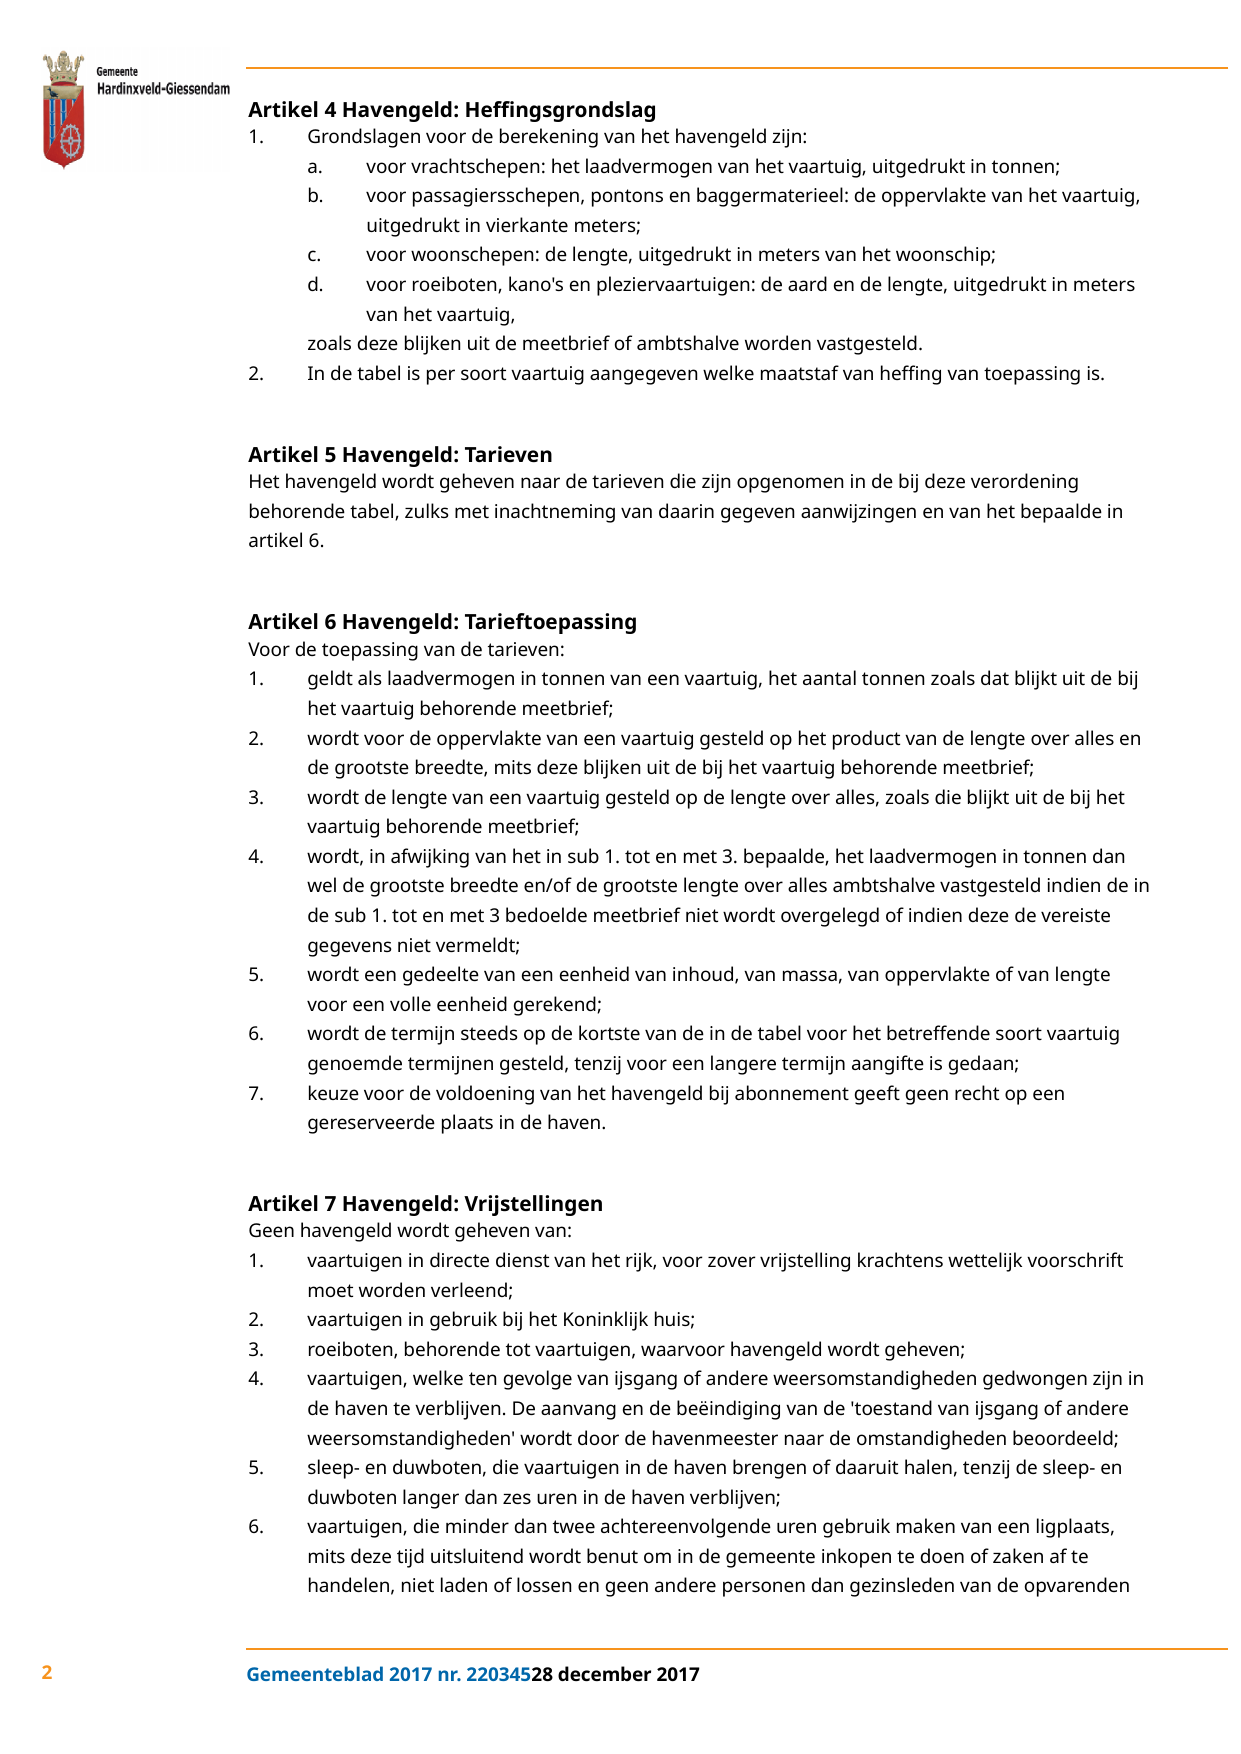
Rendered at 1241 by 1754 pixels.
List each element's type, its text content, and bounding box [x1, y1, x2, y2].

text Artikel 4 Havengeld: Heffingsgrondslag [248, 95, 1152, 123]
list keuze voor de voldoening van het havengeld bij abonnement geeft geen recht op een gereserveerde plaats in de haven. [248, 1080, 1152, 1135]
list voor roeiboten, kano's en pleziervaartuigen: de aard en de lengte, uitgedrukt in meters van het vaartuig, [307, 271, 1152, 326]
list vaartuigen in directe dienst van het rijk, voor zover vrijstelling krachtens wettelijk voorschrift moet worden verleend; [248, 1247, 1152, 1303]
list wordt voor de oppervlakte van een vaartuig gesteld op het product van de lengte over alles en de grootste breedte, mits deze blijken uit de bij het vaartuig behorende meetbrief; [248, 725, 1152, 780]
list voor woonschepen: de lengte, uitgedrukt in meters van het woonschip; [307, 242, 1152, 267]
picture [41, 47, 231, 172]
list roeiboten, behorende tot vaartuigen, waarvoor havengeld wordt geheven; [248, 1336, 1152, 1362]
text Artikel 5 Havengeld: Tarieven [248, 440, 1152, 468]
list vaartuigen, welke ten gevolge van ijsgang of andere weersomstandigheden gedwongen zijn in de haven te verblijven. De aanvang en de beëindiging van de 'toestand van ijsgang of andere weersomstandigheden' wordt door de havenmeester naar de omstandigheden beoordeeld; [248, 1366, 1152, 1451]
list wordt de termijn steeds op de kortste van de in de tabel voor het betreffende soort vaartuig genoemde termijnen gesteld, tenzij voor een langere termijn aangifte is gedaan; [248, 1021, 1152, 1076]
text Het havengeld wordt geheven naar de tarieven die zijn opgenomen in de bij deze verordening behorende tabel, zulks met inachtneming van daarin gegeven aanwijzingen en van het bepaalde in artikel 6. [248, 468, 1152, 553]
text Artikel 6 Havengeld: Tarieftoepassing [248, 607, 1152, 636]
list Grondslagen voor de berekening van het havengeld zijn: [248, 123, 1152, 149]
list wordt de lengte van een vaartuig gesteld op de lengte over alles, zoals die blijkt uit de bij het vaartuig behorende meetbrief; [248, 784, 1152, 839]
list wordt een gedeelte van een eenheid van inhoud, van massa, van oppervlakte of van lengte voor een volle eenheid gerekend; [248, 961, 1152, 1017]
list voor passagiersschepen, pontons en baggermaterieel: de oppervlakte van het vaartuig, uitgedrukt in vierkante meters; [307, 182, 1152, 238]
list zoals deze blijken uit de meetbrief of ambtshalve worden vastgesteld. [248, 330, 1152, 356]
list geldt als laadvermogen in tonnen van een vaartuig, het aantal tonnen zoals dat blijkt uit de bij het vaartuig behorende meetbrief; [248, 666, 1152, 721]
list vaartuigen in gebruik bij het Koninklijk huis; [248, 1306, 1152, 1332]
list vaartuigen, die minder dan twee achtereenvolgende uren gebruik maken van een ligplaats, mits deze tijd uitsluitend wordt benut om in de gemeente inkopen te doen of zaken af te handelen, niet laden of lossen en geen andere personen dan gezinsleden van de opvarenden [248, 1513, 1152, 1598]
text Voor de toepassing van de tarieven: [248, 636, 1152, 662]
text Artikel 7 Havengeld: Vrijstellingen [248, 1189, 1152, 1218]
list sleep- en duwboten, die vaartuigen in de haven brengen of daaruit halen, tenzij de sleep- en duwboten langer dan zes uren in de haven verblijven; [248, 1454, 1152, 1510]
list voor vrachtschepen: het laadvermogen van het vaartuig, uitgedrukt in tonnen; [307, 153, 1152, 178]
list In de tabel is per soort vaartuig aangegeven welke maatstaf van heffing van toepassing is. [248, 360, 1152, 386]
list wordt, in afwijking van het in sub 1. tot en met 3. bepaalde, het laadvermogen in tonnen dan wel de grootste breedte en/of de grootste lengte over alles ambtshalve vastgesteld indien de in de sub 1. tot en met 3 bedoelde meetbrief niet wordt overgelegd of indien deze de vereiste gegevens niet vermeldt; [248, 843, 1152, 957]
text Geen havengeld wordt geheven van: [248, 1218, 1152, 1243]
